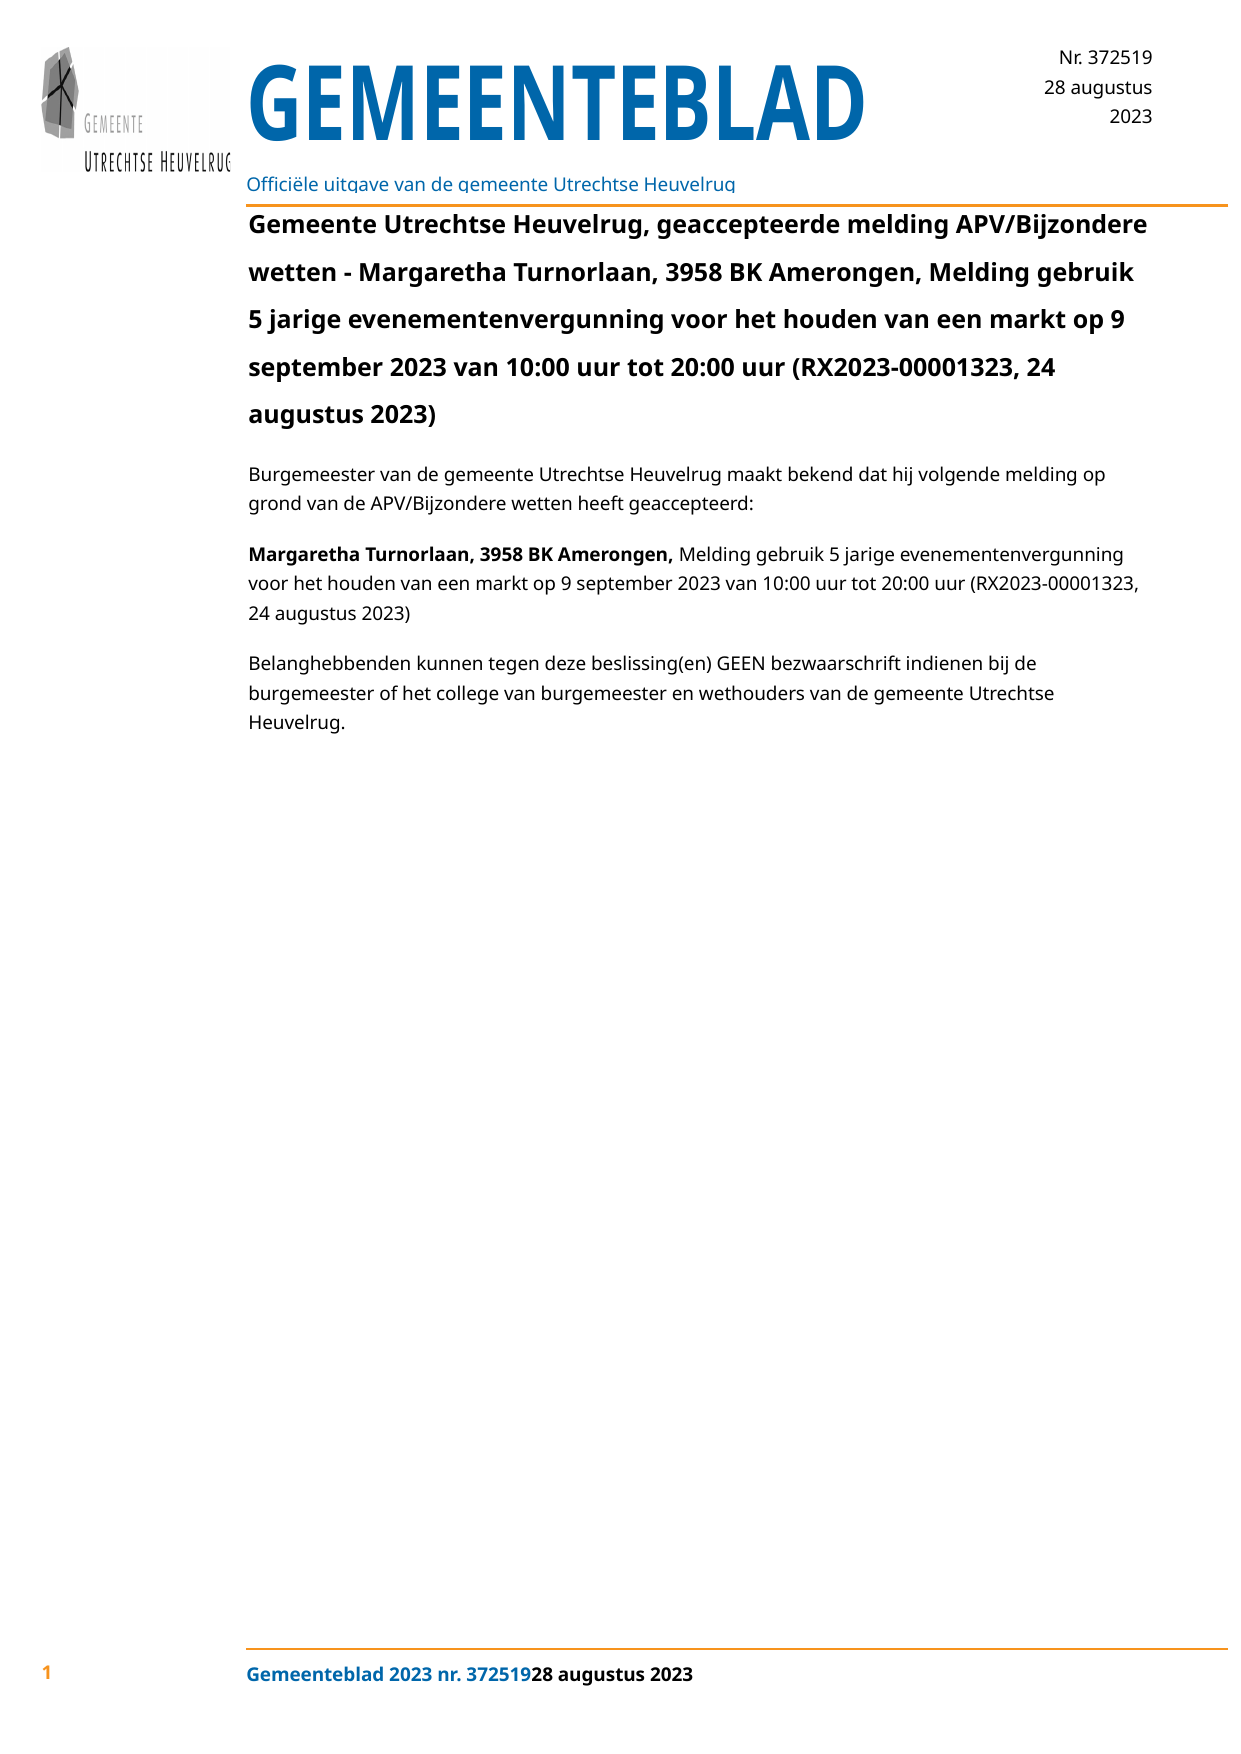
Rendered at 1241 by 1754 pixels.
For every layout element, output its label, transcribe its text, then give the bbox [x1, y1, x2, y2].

text Burgemeester van de gemeente Utrechtse Heuvelrug maakt bekend dat hij volgende melding op grond van de APV/Bijzondere wetten heeft geaccepteerd: [248, 461, 1152, 516]
text Belanghebbenden kunnen tegen deze beslissing(en) GEEN bezwaarschrift indienen bij de burgemeester of het college van burgemeester en wethouders van de gemeente Utrechtse Heuvelrug. [248, 650, 1152, 735]
text Margaretha Turnorlaan, 3958 BK Amerongen, Melding gebruik 5 jarige evenementenvergunning voor het houden van een markt op 9 september 2023 van 10:00 uur tot 20:00 uur (RX2023-00001323, 24 augustus 2023) [248, 541, 1152, 626]
picture [41, 47, 231, 172]
text Gemeente Utrechtse Heuvelrug, geaccepteerde melding APV/Bijzondere wetten - Margaretha Turnorlaan, 3958 BK Amerongen, Melding gebruik 5 jarige evenementenvergunning voor het houden van een markt op 9 september 2023 van 10:00 uur tot 20:00 uur (RX2023-00001323, 24 augustus 2023) [248, 207, 1152, 431]
